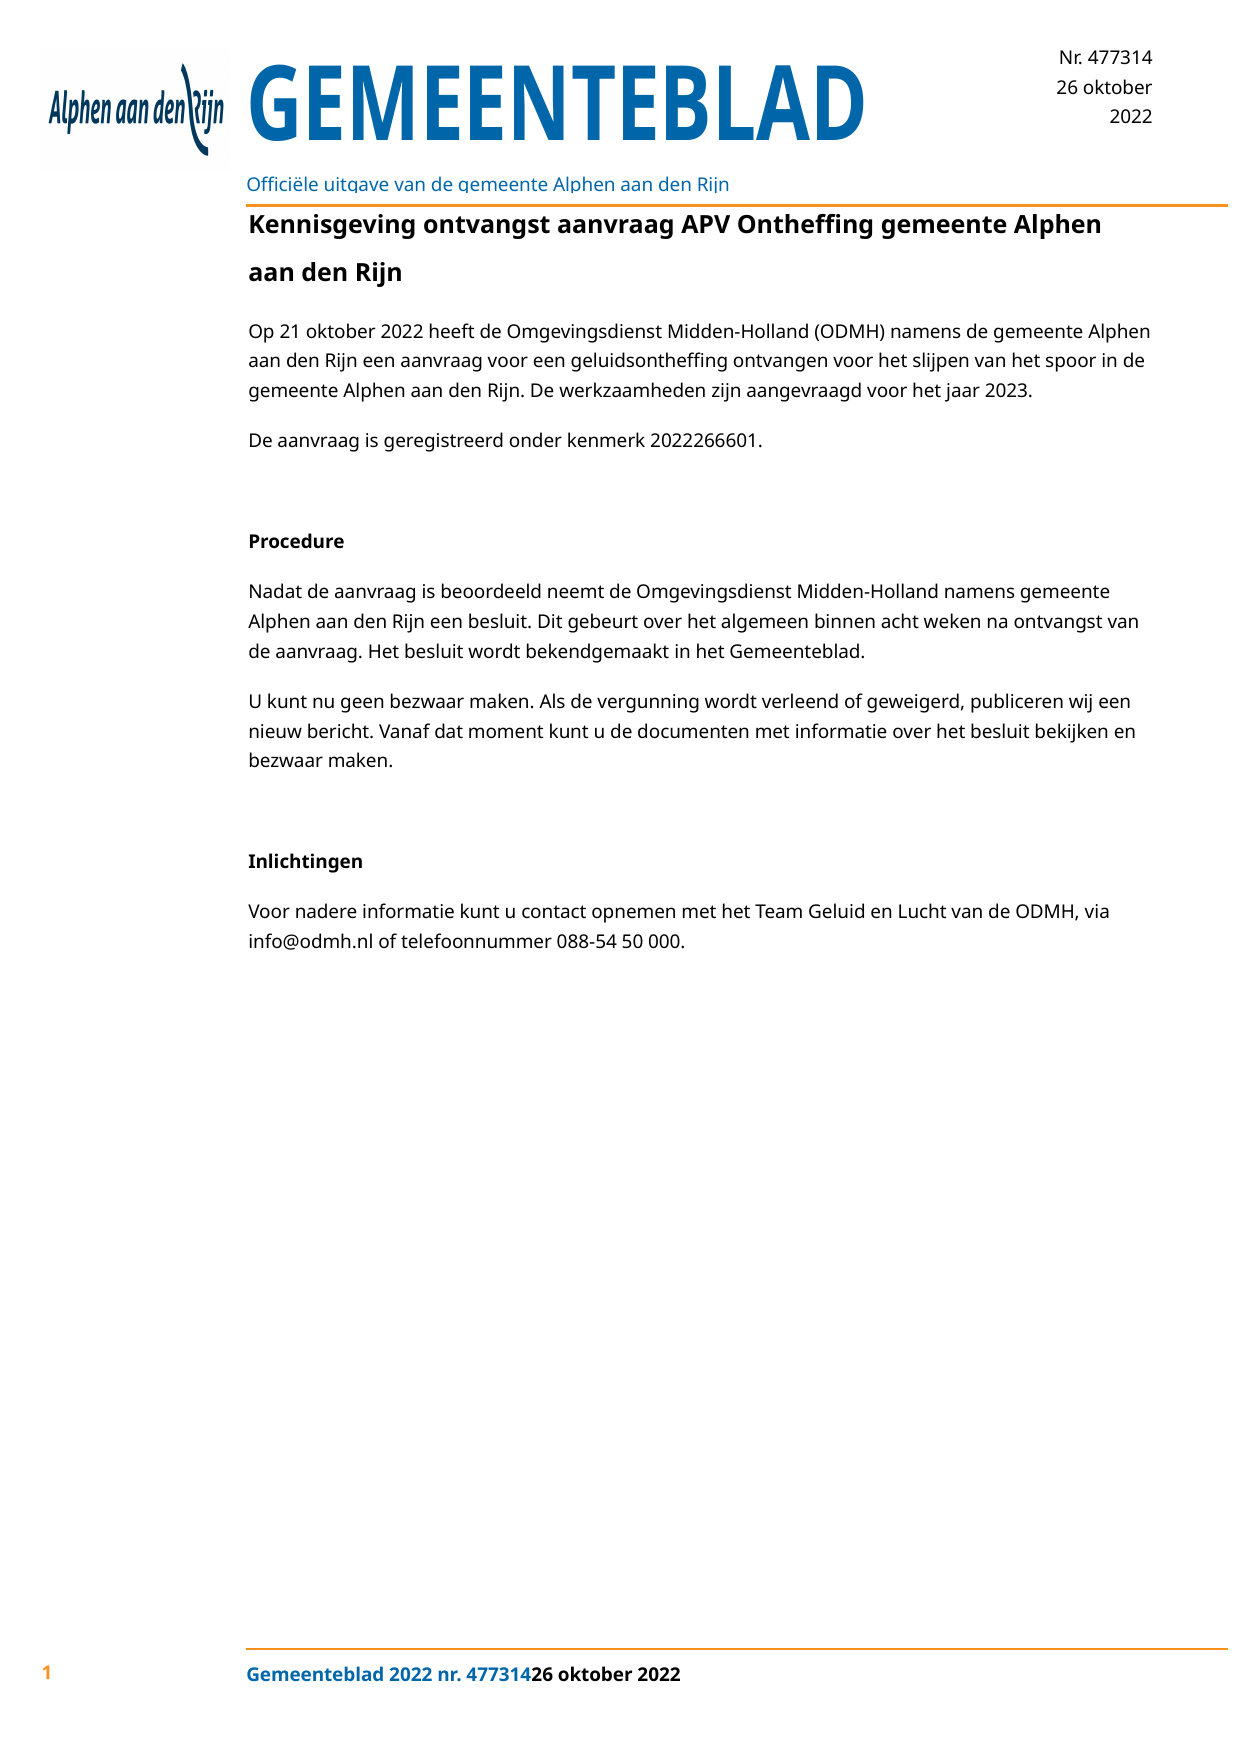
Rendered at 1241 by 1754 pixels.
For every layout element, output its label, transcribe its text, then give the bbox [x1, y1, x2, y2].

text Nadat de aanvraag is beoordeeld neemt de Omgevingsdienst Midden-Holland namens gemeente Alphen aan den Rijn een besluit. Dit gebeurt over het algemeen binnen acht weken na ontvangst van de aanvraag. Het besluit wordt bekendgemaakt in het Gemeenteblad. [248, 579, 1152, 664]
picture [41, 47, 231, 172]
text U kunt nu geen bezwaar maken. Als de vergunning wordt verleend of geweigerd, publiceren wij een nieuw bericht. Vanaf dat moment kunt u de documenten met informatie over het besluit bekijken en bezwaar maken. [248, 688, 1152, 773]
text Kennisgeving ontvangst aanvraag APV Ontheffing gemeente Alphen aan den Rijn [248, 207, 1152, 288]
text De aanvraag is geregistreerd onder kenmerk 2022266601. [248, 427, 1152, 453]
text Voor nadere informatie kunt u contact opnemen met het Team Geluid en Lucht van de ODMH, via info@odmh.nl of telefoonnummer 088-54 50 000. [248, 899, 1152, 954]
text Op 21 oktober 2022 heeft de Omgevingsdienst Midden-Holland (ODMH) namens de gemeente Alphen aan den Rijn een aanvraag voor een geluidsontheffing ontvangen voor het slijpen van het spoor in de gemeente Alphen aan den Rijn. De werkzaamheden zijn aangevraagd voor het jaar 2023. [248, 318, 1152, 403]
text Inlichtingen [248, 848, 1152, 874]
text Procedure [248, 528, 1152, 554]
